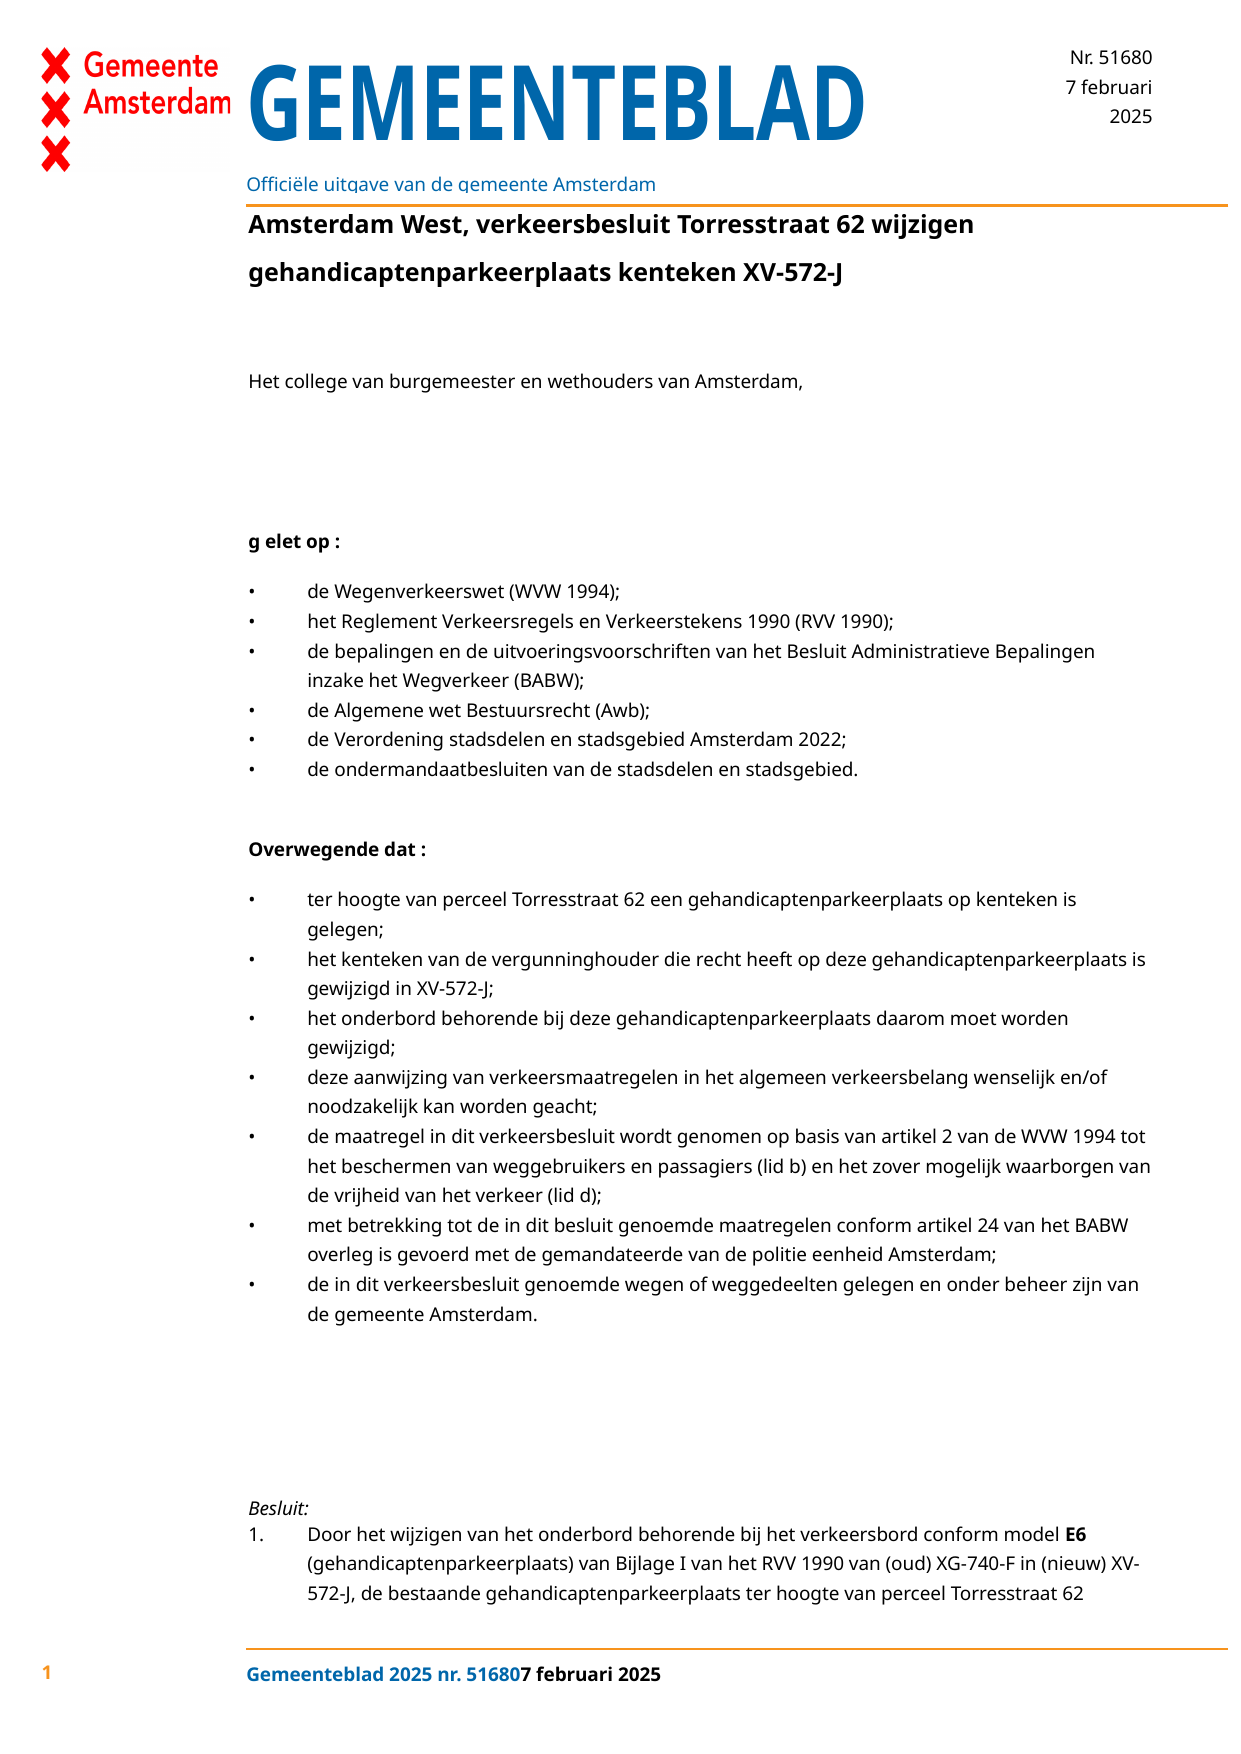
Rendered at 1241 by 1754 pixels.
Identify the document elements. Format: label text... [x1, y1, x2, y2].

list de bepalingen en de uitvoeringsvoorschriften van het Besluit Administratieve Bepalingen inzake het Wegverkeer (BABW); [248, 638, 1152, 693]
list deze aanwijzing van verkeersmaatregelen in het algemeen verkeersbelang wenselijk en/of noodzakelijk kan worden geacht; [248, 1064, 1152, 1119]
picture [41, 47, 231, 172]
list het Reglement Verkeersregels en Verkeerstekens 1990 (RVV 1990); [248, 608, 1152, 634]
text Besluit: [248, 1495, 1152, 1521]
text g elet op : [248, 528, 1152, 554]
list Door het wijzigen van het onderbord behorende bij het verkeersbord conform model E6 (gehandicaptenparkeerplaats) van Bijlage I van het RVV 1990 van (oud) XG-740-F in (nieuw) XV-572-J, de bestaande gehandicaptenparkeerplaats ter hoogte van perceel Torresstraat 62 [248, 1521, 1152, 1606]
list met betrekking tot de in dit besluit genoemde maatregelen conform artikel 24 van het BABW overleg is gevoerd met de gemandateerde van de politie eenheid Amsterdam; [248, 1212, 1152, 1267]
list het kenteken van de vergunninghouder die recht heeft op deze gehandicaptenparkeerplaats is gewijzigd in XV-572-J; [248, 946, 1152, 1001]
list de Verordening stadsdelen en stadsgebied Amsterdam 2022; [248, 727, 1152, 752]
list de Algemene wet Bestuursrecht (Awb); [248, 697, 1152, 723]
list ter hoogte van perceel Torresstraat 62 een gehandicaptenparkeerplaats op kenteken is gelegen; [248, 887, 1152, 942]
list de in dit verkeersbesluit genoemde wegen of weggedeelten gelegen en onder beheer zijn van de gemeente Amsterdam. [248, 1271, 1152, 1326]
text Het college van burgemeester en wethouders van Amsterdam, [248, 368, 1152, 394]
list het onderbord behorende bij deze gehandicaptenparkeerplaats daarom moet worden gewijzigd; [248, 1005, 1152, 1060]
list de ondermandaatbesluiten van de stadsdelen en stadsgebied. [248, 756, 1152, 782]
list de Wegenverkeerswet (WVW 1994); [248, 579, 1152, 604]
text Overwegende dat : [248, 836, 1152, 862]
list de maatregel in dit verkeersbesluit wordt genomen op basis van artikel 2 van de WVW 1994 tot het beschermen van weggebruikers en passagiers (lid b) en het zover mogelijk waarborgen van de vrijheid van het verkeer (lid d); [248, 1123, 1152, 1208]
text Amsterdam West, verkeersbesluit Torresstraat 62 wijzigen gehandicaptenparkeerplaats kenteken XV-572-J [248, 207, 1152, 288]
